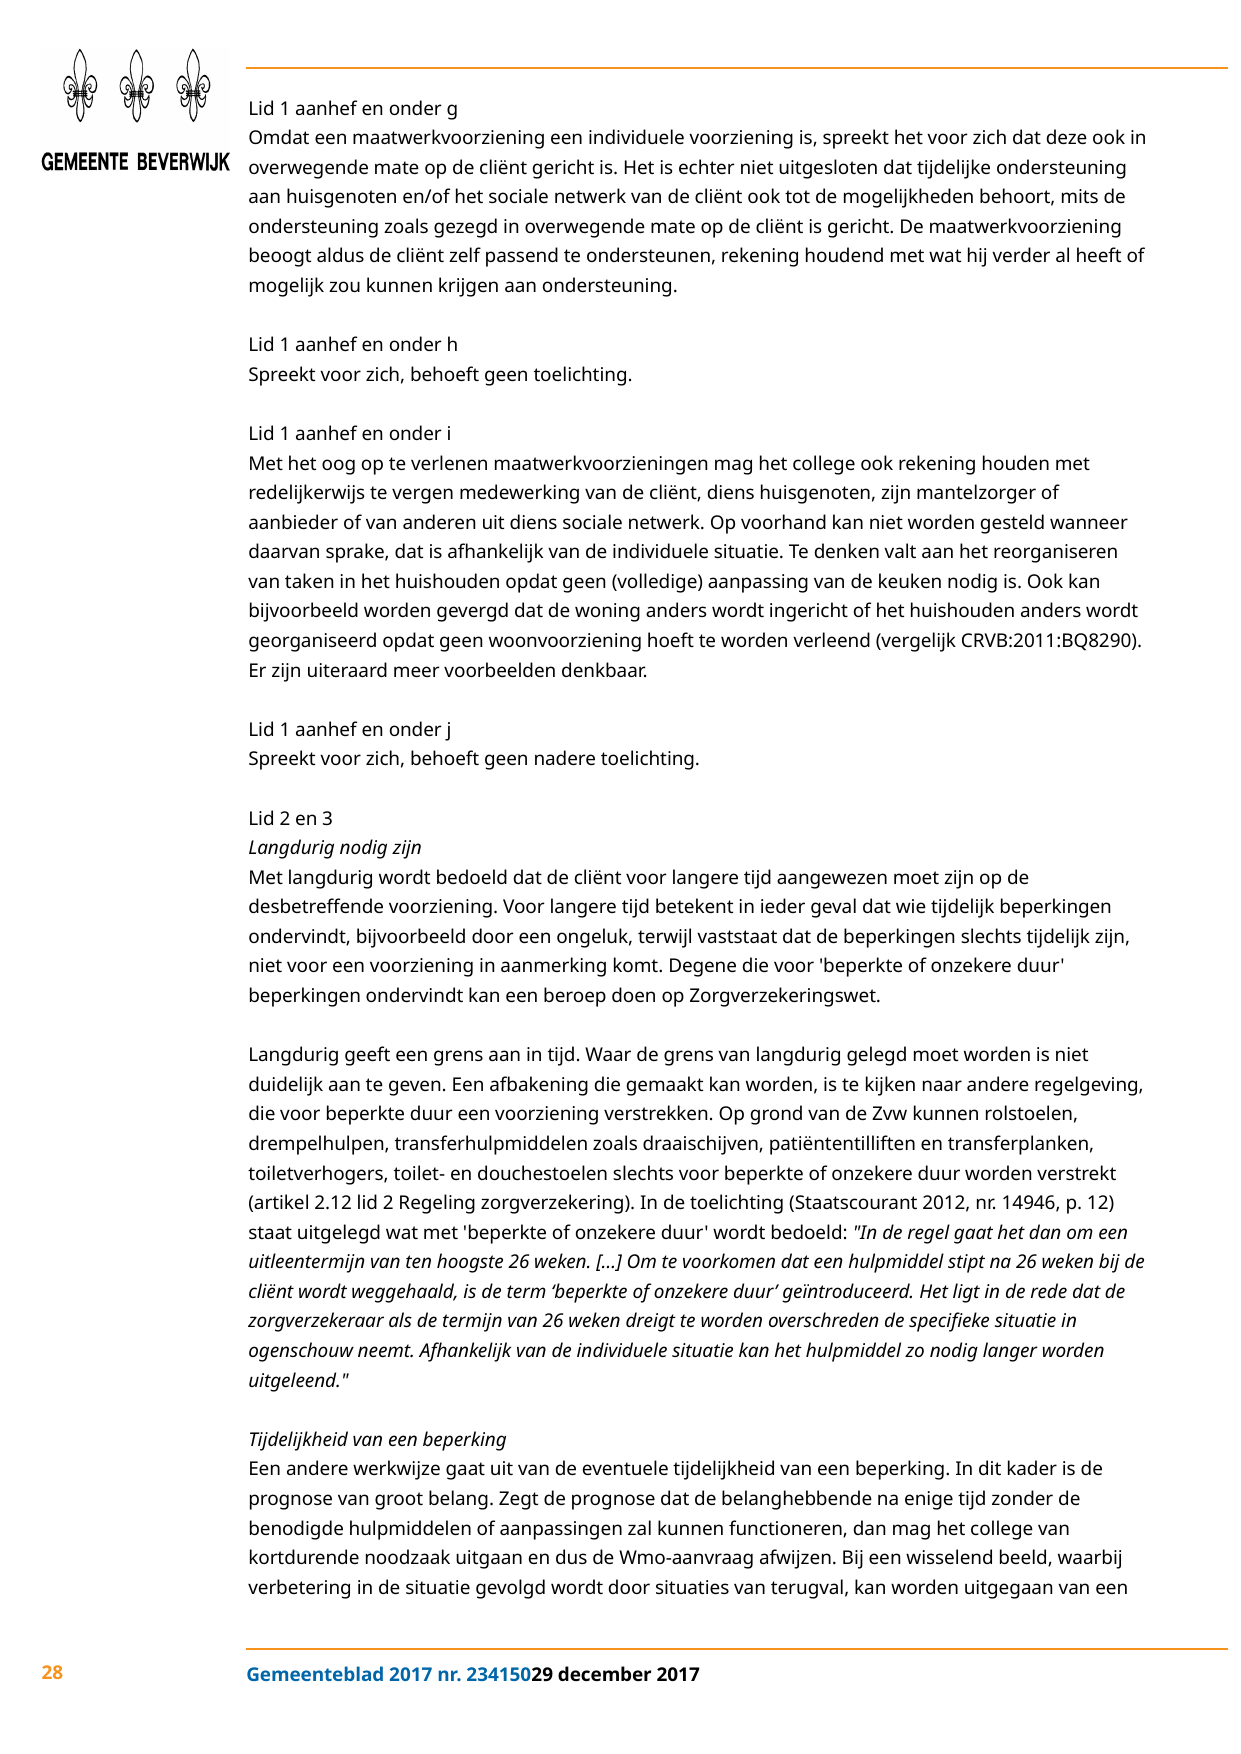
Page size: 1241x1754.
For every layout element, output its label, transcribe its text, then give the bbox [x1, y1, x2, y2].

text Lid 1 aanhef en onder i [248, 420, 1152, 446]
text Lid 1 aanhef en onder j [248, 716, 1152, 742]
text Lid 1 aanhef en onder g [248, 95, 1152, 121]
text Tijdelijkheid van een beperking [248, 1426, 1152, 1452]
text Spreekt voor zich, behoeft geen toelichting. [248, 361, 1152, 387]
text Met langdurig wordt bedoeld dat de cliënt voor langere tijd aangewezen moet zijn op de desbetreffende voorziening. Voor langere tijd betekent in ieder geval dat wie tijdelijk beperkingen ondervindt, bijvoorbeeld door een ongeluk, terwijl vaststaat dat de beperkingen slechts tijdelijk zijn, niet voor een voorziening in aanmerking komt. Degene die voor 'beperkte of onzekere duur' beperkingen ondervindt kan een beroep doen op Zorgverzekeringswet. [248, 864, 1152, 1008]
picture [41, 47, 231, 172]
text Langdurig nodig zijn [248, 834, 1152, 860]
text Met het oog op te verlenen maatwerkvoorzieningen mag het college ook rekening houden met redelijkerwijs te vergen medewerking van de cliënt, diens huisgenoten, zijn mantelzorger of aanbieder of van anderen uit diens sociale netwerk. Op voorhand kan niet worden gesteld wanneer daarvan sprake, dat is afhankelijk van de individuele situatie. Te denken valt aan het reorganiseren van taken in het huishouden opdat geen (volledige) aanpassing van de keuken nodig is. Ook kan bijvoorbeeld worden gevergd dat de woning anders wordt ingericht of het huishouden anders wordt georganiseerd opdat geen woonvoorziening hoeft te worden verleend (vergelijk CRVB:2011:BQ8290). Er zijn uiteraard meer voorbeelden denkbaar. [248, 450, 1152, 683]
text Langdurig geeft een grens aan in tijd. Waar de grens van langdurig gelegd moet worden is niet duidelijk aan te geven. Een afbakening die gemaakt kan worden, is te kijken naar andere regelgeving, die voor beperkte duur een voorziening verstrekken. Op grond van de Zvw kunnen rolstoelen, drempelhulpen, transferhulpmiddelen zoals draaischijven, patiëntentilliften en transferplanken, toiletverhogers, toilet- en douchestoelen slechts voor beperkte of onzekere duur worden verstrekt (artikel 2.12 lid 2 Regeling zorgverzekering). In de toelichting (Staatscourant 2012, nr. 14946, p. 12) staat uitgelegd wat met 'beperkte of onzekere duur' wordt bedoeld: "In de regel gaat het dan om een uitleentermijn van ten hoogste 26 weken. […] Om te voorkomen dat een hulpmiddel stipt na 26 weken bij de cliënt wordt weggehaald, is de term ‘beperkte of onzekere duur’ geïntroduceerd. Het ligt in de rede dat de zorgverzekeraar als de termijn van 26 weken dreigt te worden overschreden de specifieke situatie in ogenschouw neemt. Afhankelijk van de individuele situatie kan het hulpmiddel zo nodig langer worden uitgeleend." [248, 1041, 1152, 1393]
text Een andere werkwijze gaat uit van de eventuele tijdelijkheid van een beperking. In dit kader is de prognose van groot belang. Zegt de prognose dat de belanghebbende na enige tijd zonder de benodigde hulpmiddelen of aanpassingen zal kunnen functioneren, dan mag het college van kortdurende noodzaak uitgaan en dus de Wmo-aanvraag afwijzen. Bij een wisselend beeld, waarbij verbetering in de situatie gevolgd wordt door situaties van terugval, kan worden uitgegaan van een [248, 1456, 1152, 1600]
text Omdat een maatwerkvoorziening een individuele voorziening is, spreekt het voor zich dat deze ook in overwegende mate op de cliënt gericht is. Het is echter niet uitgesloten dat tijdelijke ondersteuning aan huisgenoten en/of het sociale netwerk van de cliënt ook tot de mogelijkheden behoort, mits de ondersteuning zoals gezegd in overwegende mate op de cliënt is gericht. De maatwerkvoorziening beoogt aldus de cliënt zelf passend te ondersteunen, rekening houdend met wat hij verder al heeft of mogelijk zou kunnen krijgen aan ondersteuning. [248, 124, 1152, 298]
text Lid 2 en 3 [248, 805, 1152, 831]
text Lid 1 aanhef en onder h [248, 331, 1152, 357]
text Spreekt voor zich, behoeft geen nadere toelichting. [248, 746, 1152, 771]
